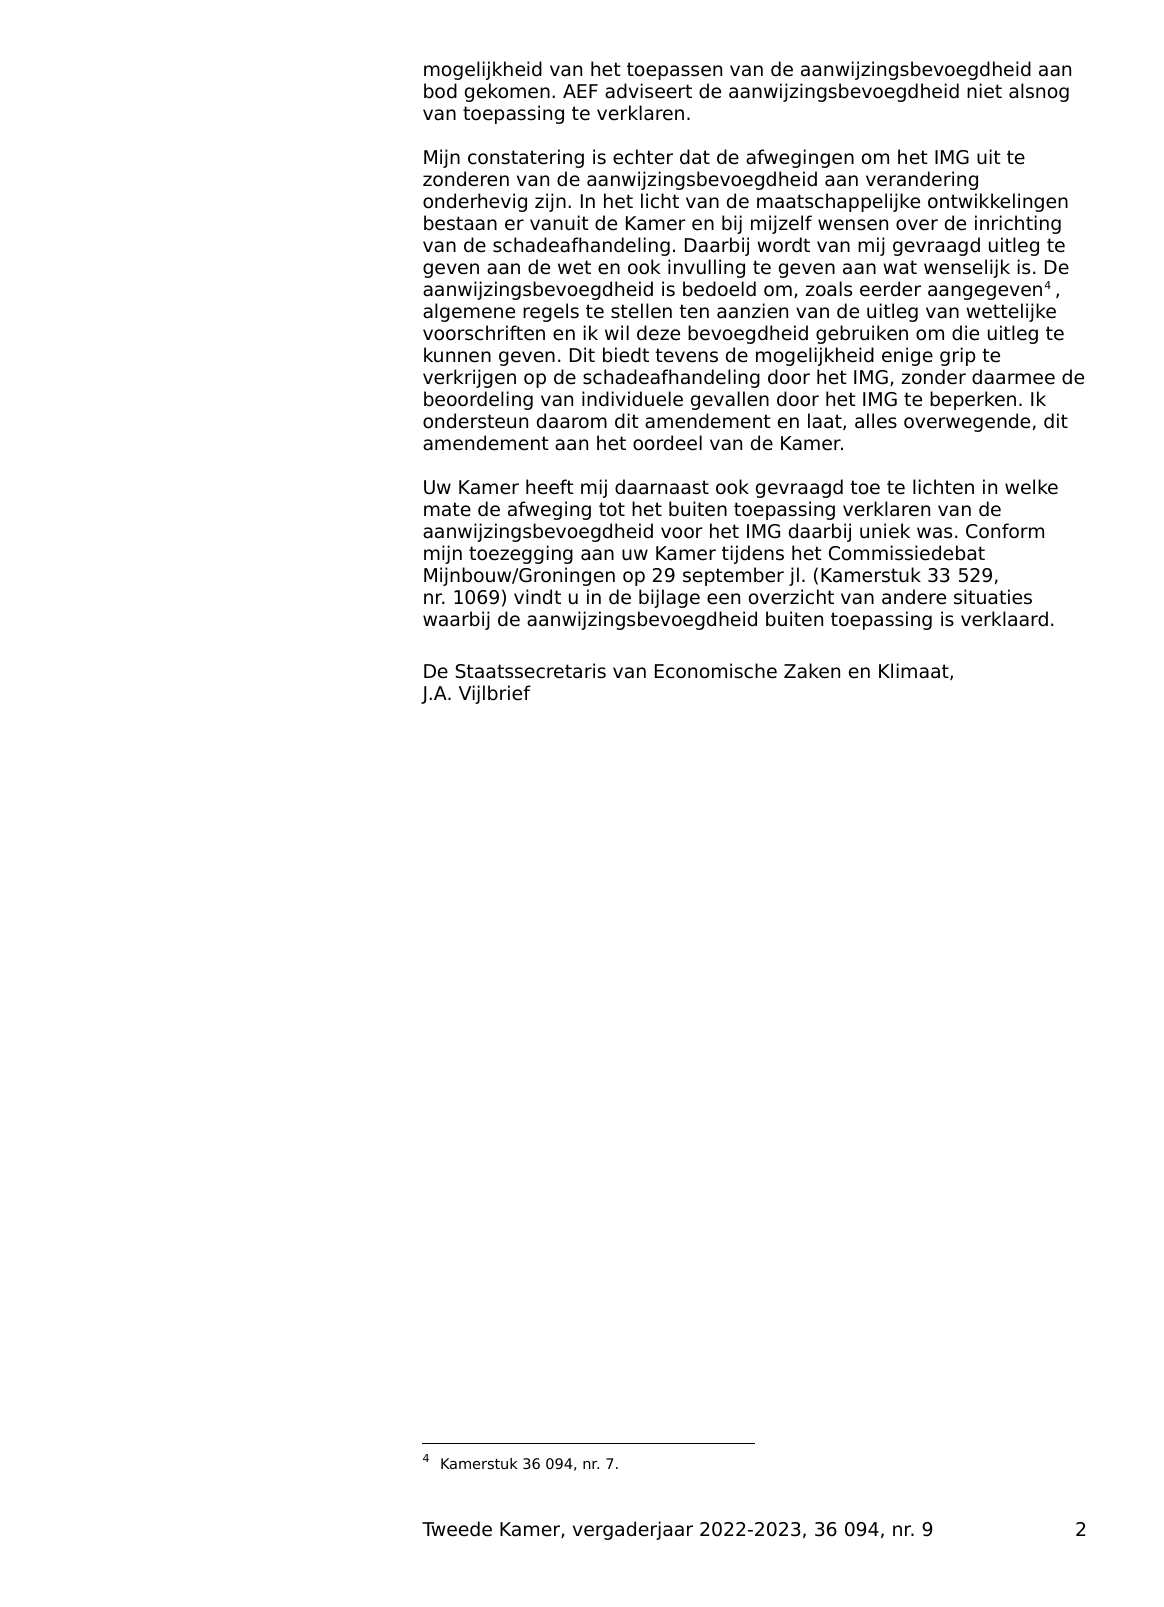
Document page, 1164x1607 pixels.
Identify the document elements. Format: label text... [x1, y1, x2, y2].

text De Staatssecretaris van Economische Zaken en Klimaat, J.A. Vijlbrief [422, 661, 1087, 705]
text Uw Kamer heeft mij daarnaast ook gevraagd toe te lichten in welke mate de afweging tot het buiten toepassing verklaren van de aanwijzingsbevoegdheid voor het IMG daarbij uniek was. Conform mijn toezegging aan uw Kamer tijdens het Commissiedebat Mijnbouw/Groningen op 29 september jl. (Kamerstuk 33 529, nr. 1069) vindt u in de bijlage een overzicht van andere situaties waarbij de aanwijzingsbevoegdheid buiten toepassing is verklaard. [422, 477, 1087, 631]
text mogelijkheid van het toepassen van de aanwijzingsbevoegdheid aan bod gekomen. AEF adviseert de aanwijzingsbevoegdheid niet alsnog van toepassing te verklaren. [422, 59, 1087, 125]
text Mijn constatering is echter dat de afwegingen om het IMG uit te zonderen van de aanwijzingsbevoegdheid aan verandering onderhevig zijn. In het licht van de maatschappelijke ontwikkelingen bestaan er vanuit de Kamer en bij mijzelf wensen over de inrichting van de schadeafhandeling. Daarbij wordt van mij gevraagd uitleg te geven aan de wet en ook invulling te geven aan wat wenselijk is. De aanwijzingsbevoegdheid is bedoeld om, zoals eerder aangegeven, algemene regels te stellen ten aanzien van de uitleg van wettelijke voorschriften en ik wil deze bevoegdheid gebruiken om die uitleg te kunnen geven. Dit biedt tevens de mogelijkheid enige grip te verkrijgen op de schadeafhandeling door het IMG, zonder daarmee de beoordeling van individuele gevallen door het IMG te beperken. Ik ondersteun daarom dit amendement en laat, alles overwegende, dit amendement aan het oordeel van de Kamer. [422, 147, 1087, 455]
text Kamerstuk 36 094, nr. 7. [422, 1452, 1087, 1474]
